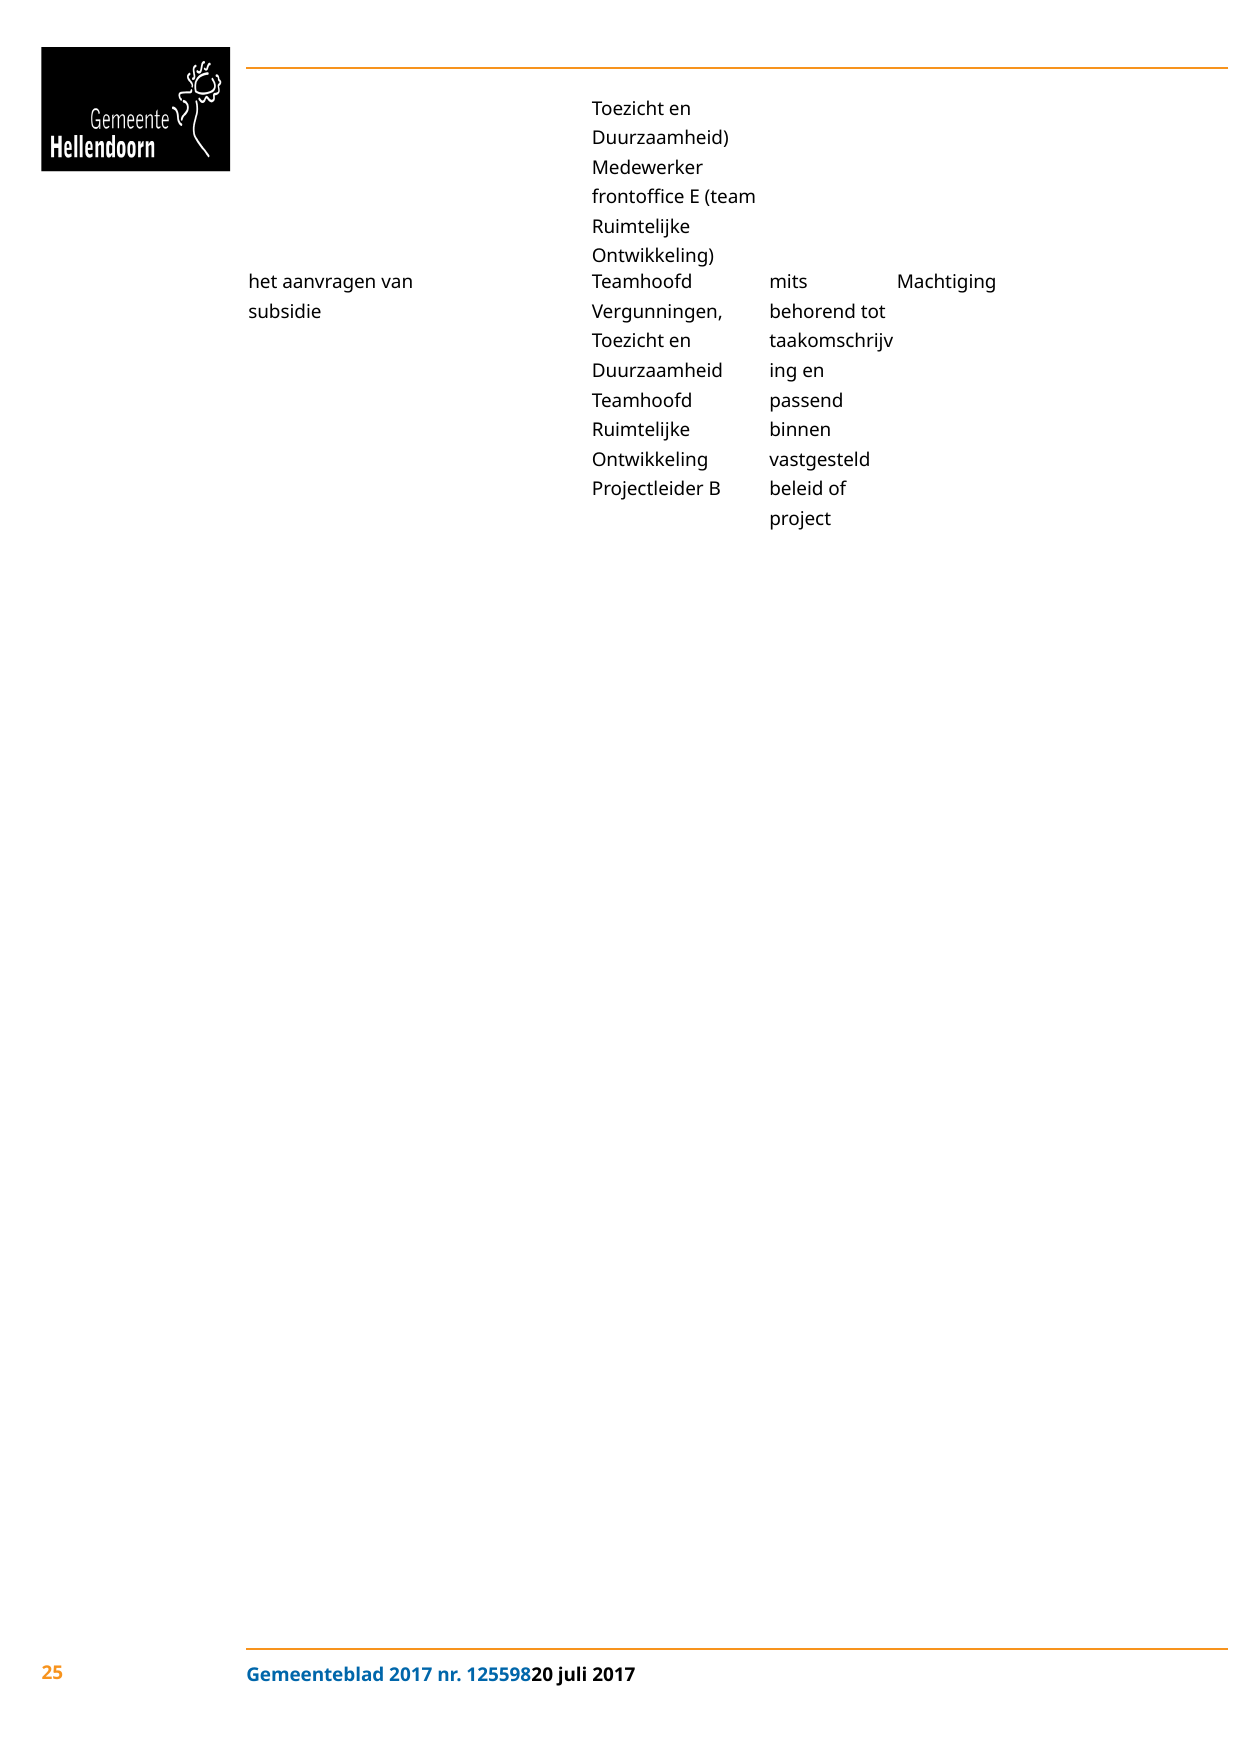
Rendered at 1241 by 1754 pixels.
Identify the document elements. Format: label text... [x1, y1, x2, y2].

table_cell Toezicht en Duurzaamheid) Medewerker frontoffice E (team Ruimtelijke Ontwikkeling) [592, 95, 769, 268]
table_cell [897, 95, 1024, 268]
table_cell [769, 95, 897, 268]
table_cell [464, 269, 592, 531]
table_cell het aanvragen van subsidie [248, 269, 464, 531]
table_cell mits behorend tot taakomschrijving en passend binnen vastgesteld beleid of project [769, 269, 897, 531]
table_cell [464, 95, 592, 268]
table_cell Machtiging [897, 269, 1024, 531]
table_cell [248, 95, 464, 268]
picture [41, 47, 231, 172]
table_cell Teamhoofd Vergunningen, Toezicht en Duurzaamheid Teamhoofd Ruimtelijke Ontwikkeling Projectleider B [592, 269, 769, 531]
